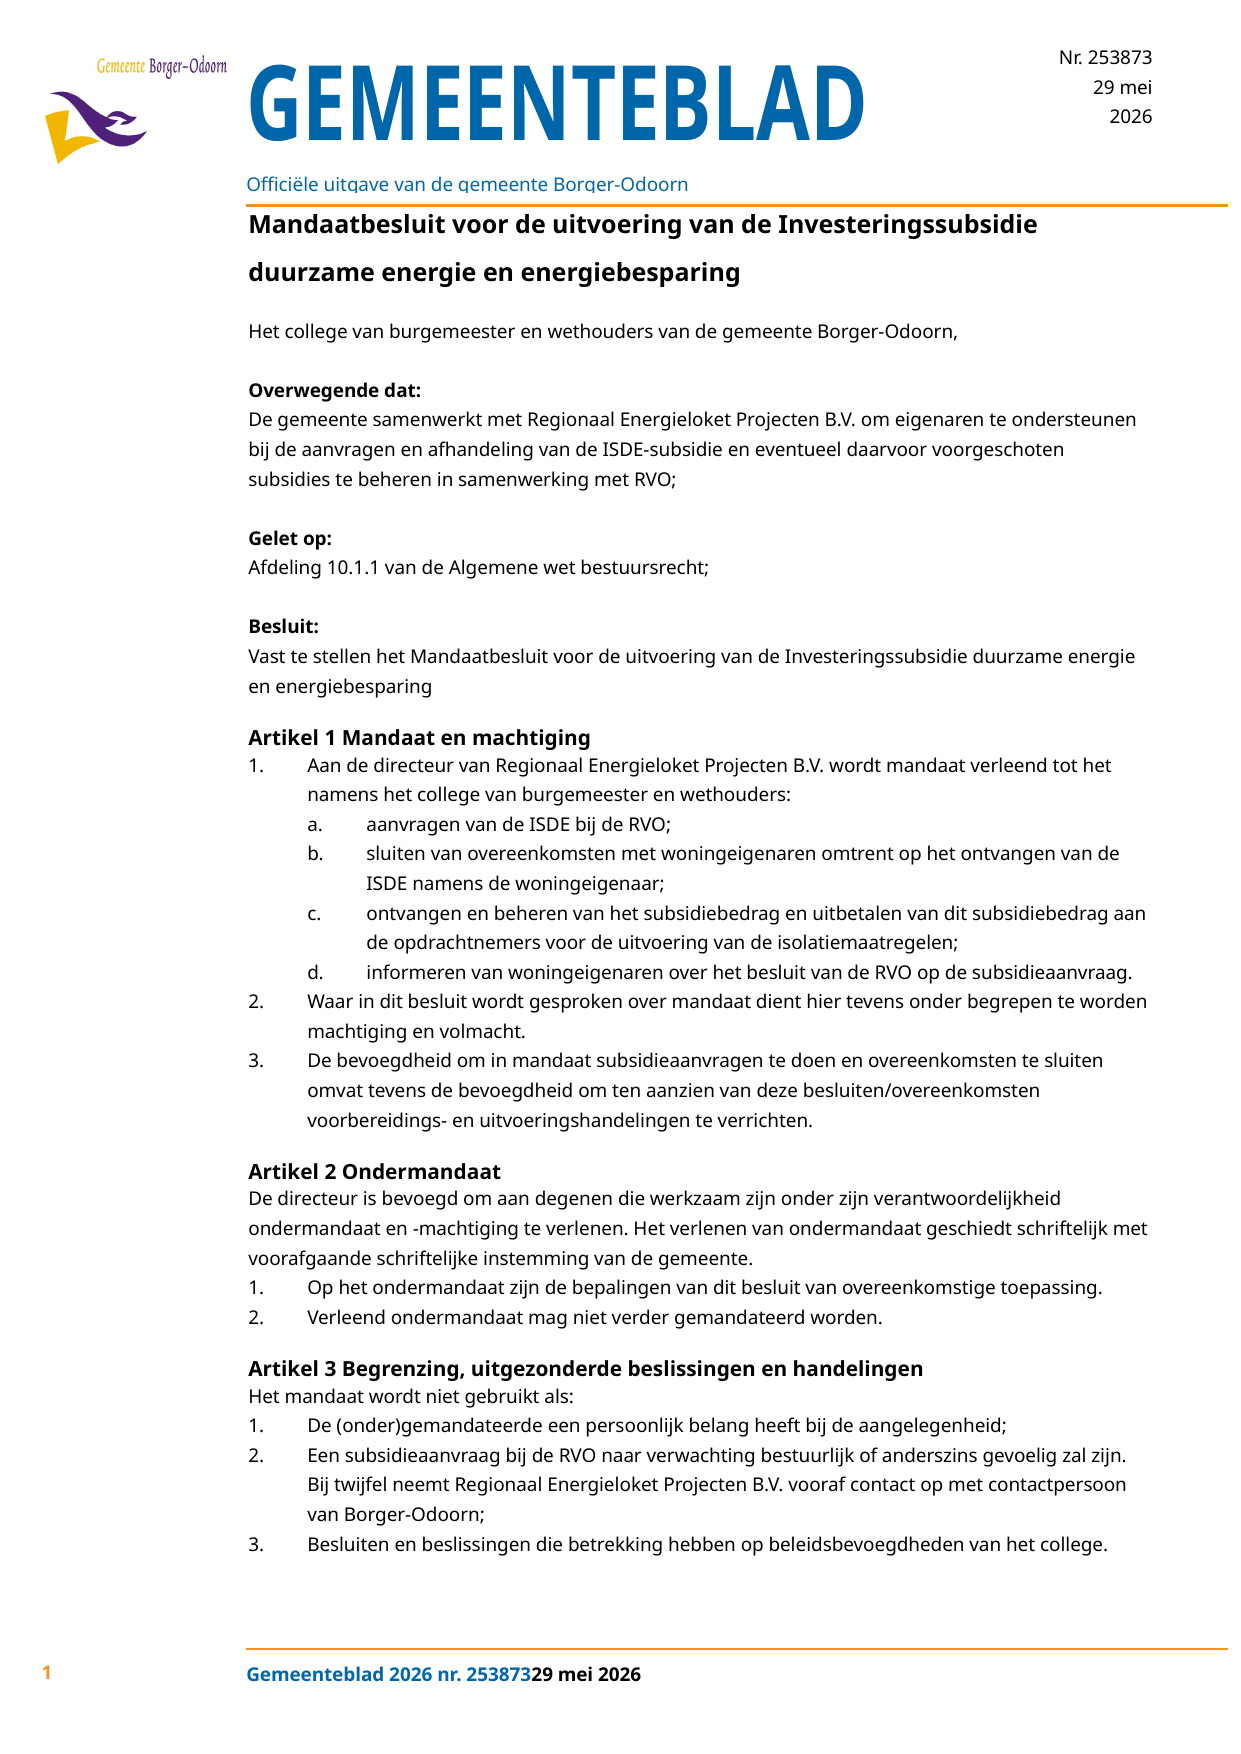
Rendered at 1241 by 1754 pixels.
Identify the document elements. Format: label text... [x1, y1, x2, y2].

list ontvangen en beheren van het subsidiebedrag en uitbetalen van dit subsidiebedrag aan de opdrachtnemers voor de uitvoering van de isolatiemaatregelen; [307, 900, 1152, 955]
list Besluiten en beslissingen die betrekking hebben op beleidsbevoegdheden van het college. [248, 1531, 1152, 1556]
picture [41, 47, 231, 172]
text Besluit: [248, 614, 1152, 639]
text Artikel 3 Begrenzing, uitgezonderde beslissingen en handelingen [248, 1354, 1152, 1383]
list sluiten van overeenkomsten met woningeigenaren omtrent op het ontvangen van de ISDE namens de woningeigenaar; [307, 841, 1152, 896]
text Overwegende dat: [248, 377, 1152, 403]
text Mandaatbesluit voor de uitvoering van de Investeringssubsidie duurzame energie en energiebesparing [248, 207, 1152, 288]
text De directeur is bevoegd om aan degenen die werkzaam zijn onder zijn verantwoordelijkheid ondermandaat en -machtiging te verlenen. Het verlenen van ondermandaat geschiedt schriftelijk met voorafgaande schriftelijke instemming van de gemeente. [248, 1186, 1152, 1271]
list aanvragen van de ISDE bij de RVO; [307, 811, 1152, 837]
text Vast te stellen het Mandaatbesluit voor de uitvoering van de Investeringssubsidie duurzame energie en energiebesparing [248, 643, 1152, 699]
list De (onder)gemandateerde een persoonlijk belang heeft bij de aangelegenheid; [248, 1412, 1152, 1438]
text Gelet op: [248, 525, 1152, 551]
list Aan de directeur van Regionaal Energieloket Projecten B.V. wordt mandaat verleend tot het namens het college van burgemeester en wethouders: [248, 752, 1152, 807]
list Op het ondermandaat zijn de bepalingen van dit besluit van overeenkomstige toepassing. [248, 1274, 1152, 1300]
text De gemeente samenwerkt met Regionaal Energieloket Projecten B.V. om eigenaren te ondersteunen bij de aanvragen en afhandeling van de ISDE-subsidie en eventueel daarvoor voorgeschoten subsidies te beheren in samenwerking met RVO; [248, 407, 1152, 492]
text Het mandaat wordt niet gebruikt als: [248, 1383, 1152, 1408]
list informeren van woningeigenaren over het besluit van de RVO op de subsidieaanvraag. [307, 959, 1152, 984]
list Een subsidieaanvraag bij de RVO naar verwachting bestuurlijk of anderszins gevoelig zal zijn. Bij twijfel neemt Regionaal Energieloket Projecten B.V. vooraf contact op met contactpersoon van Borger-Odoorn; [248, 1442, 1152, 1527]
list Waar in dit besluit wordt gesproken over mandaat dient hier tevens onder begrepen te worden machtiging en volmacht. [248, 988, 1152, 1044]
text Afdeling 10.1.1 van de Algemene wet bestuursrecht; [248, 554, 1152, 580]
text Artikel 2 Ondermandaat [248, 1157, 1152, 1186]
list De bevoegdheid om in mandaat subsidieaanvragen te doen en overeenkomsten te sluiten omvat tevens de bevoegdheid om ten aanzien van deze besluiten/overeenkomsten voorbereidings- en uitvoeringshandelingen te verrichten. [248, 1048, 1152, 1132]
text Het college van burgemeester en wethouders van de gemeente Borger-Odoorn, [248, 318, 1152, 344]
list Verleend ondermandaat mag niet verder gemandateerd worden. [248, 1304, 1152, 1330]
text Artikel 1 Mandaat en machtiging [248, 723, 1152, 752]
